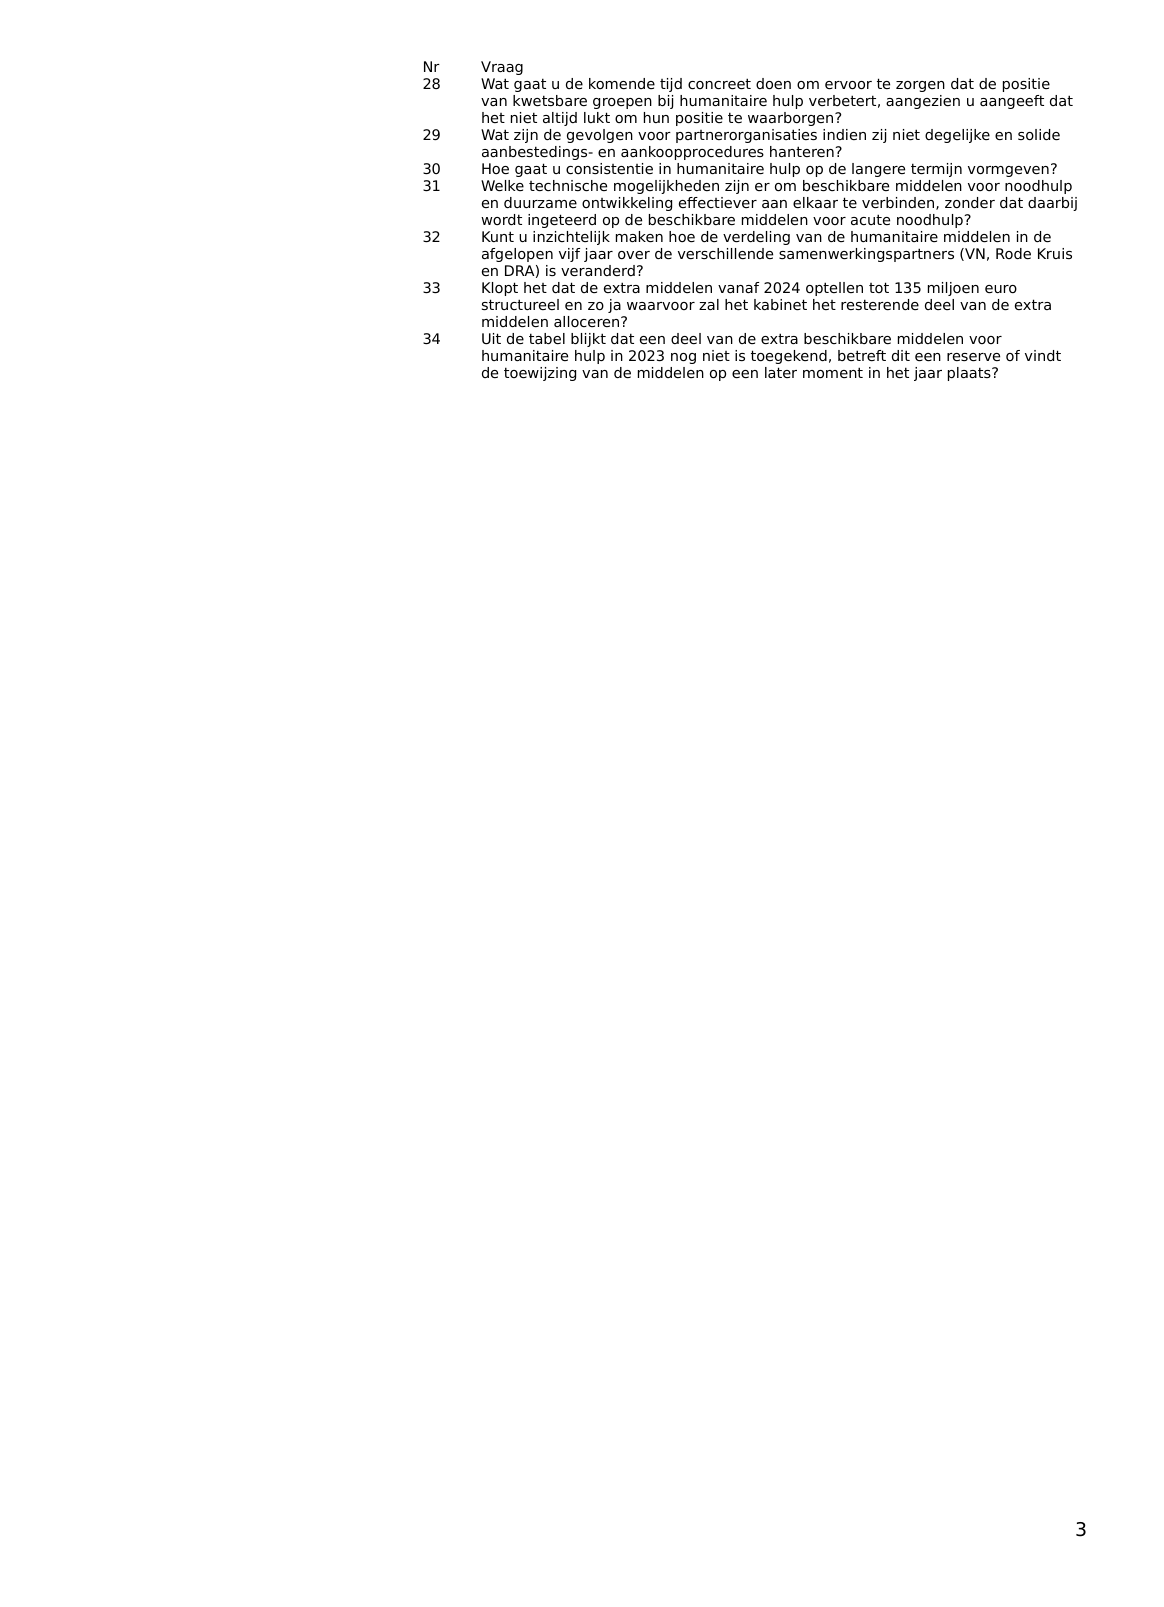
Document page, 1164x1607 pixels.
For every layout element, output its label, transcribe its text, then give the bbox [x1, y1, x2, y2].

table_cell Klopt het dat de extra middelen vanaf 2024 optellen tot 135 miljoen euro structureel en zo ja waarvoor zal het kabinet het resterende deel van de extra middelen alloceren? [475, 280, 1087, 331]
table_cell 28 [422, 76, 475, 127]
table_cell Wat zijn de gevolgen voor partnerorganisaties indien zij niet degelijke en solide aanbestedings- en aankoopprocedures hanteren? [475, 127, 1087, 161]
table_cell 33 [422, 280, 475, 331]
table_cell 34 [422, 331, 475, 382]
table_cell 29 [422, 127, 475, 161]
table_cell 32 [422, 229, 475, 280]
table_cell 31 [422, 178, 475, 229]
table_cell Hoe gaat u consistentie in humanitaire hulp op de langere termijn vormgeven? [475, 161, 1087, 178]
table_header Nr [422, 59, 475, 76]
table_cell Wat gaat u de komende tijd concreet doen om ervoor te zorgen dat de positie van kwetsbare groepen bij humanitaire hulp verbetert, aangezien u aangeeft dat het niet altijd lukt om hun positie te waarborgen? [475, 76, 1087, 127]
table_cell Uit de tabel blijkt dat een deel van de extra beschikbare middelen voor humanitaire hulp in 2023 nog niet is toegekend, betreft dit een reserve of vindt de toewijzing van de middelen op een later moment in het jaar plaats? [475, 331, 1087, 382]
table_cell 30 [422, 161, 475, 178]
table_header Vraag [475, 59, 1087, 76]
table_cell Kunt u inzichtelijk maken hoe de verdeling van de humanitaire middelen in de afgelopen vijf jaar over de verschillende samenwerkingspartners (VN, Rode Kruis en DRA) is veranderd? [475, 229, 1087, 280]
table_cell Welke technische mogelijkheden zijn er om beschikbare middelen voor noodhulp en duurzame ontwikkeling effectiever aan elkaar te verbinden, zonder dat daarbij wordt ingeteerd op de beschikbare middelen voor acute noodhulp? [475, 178, 1087, 229]
